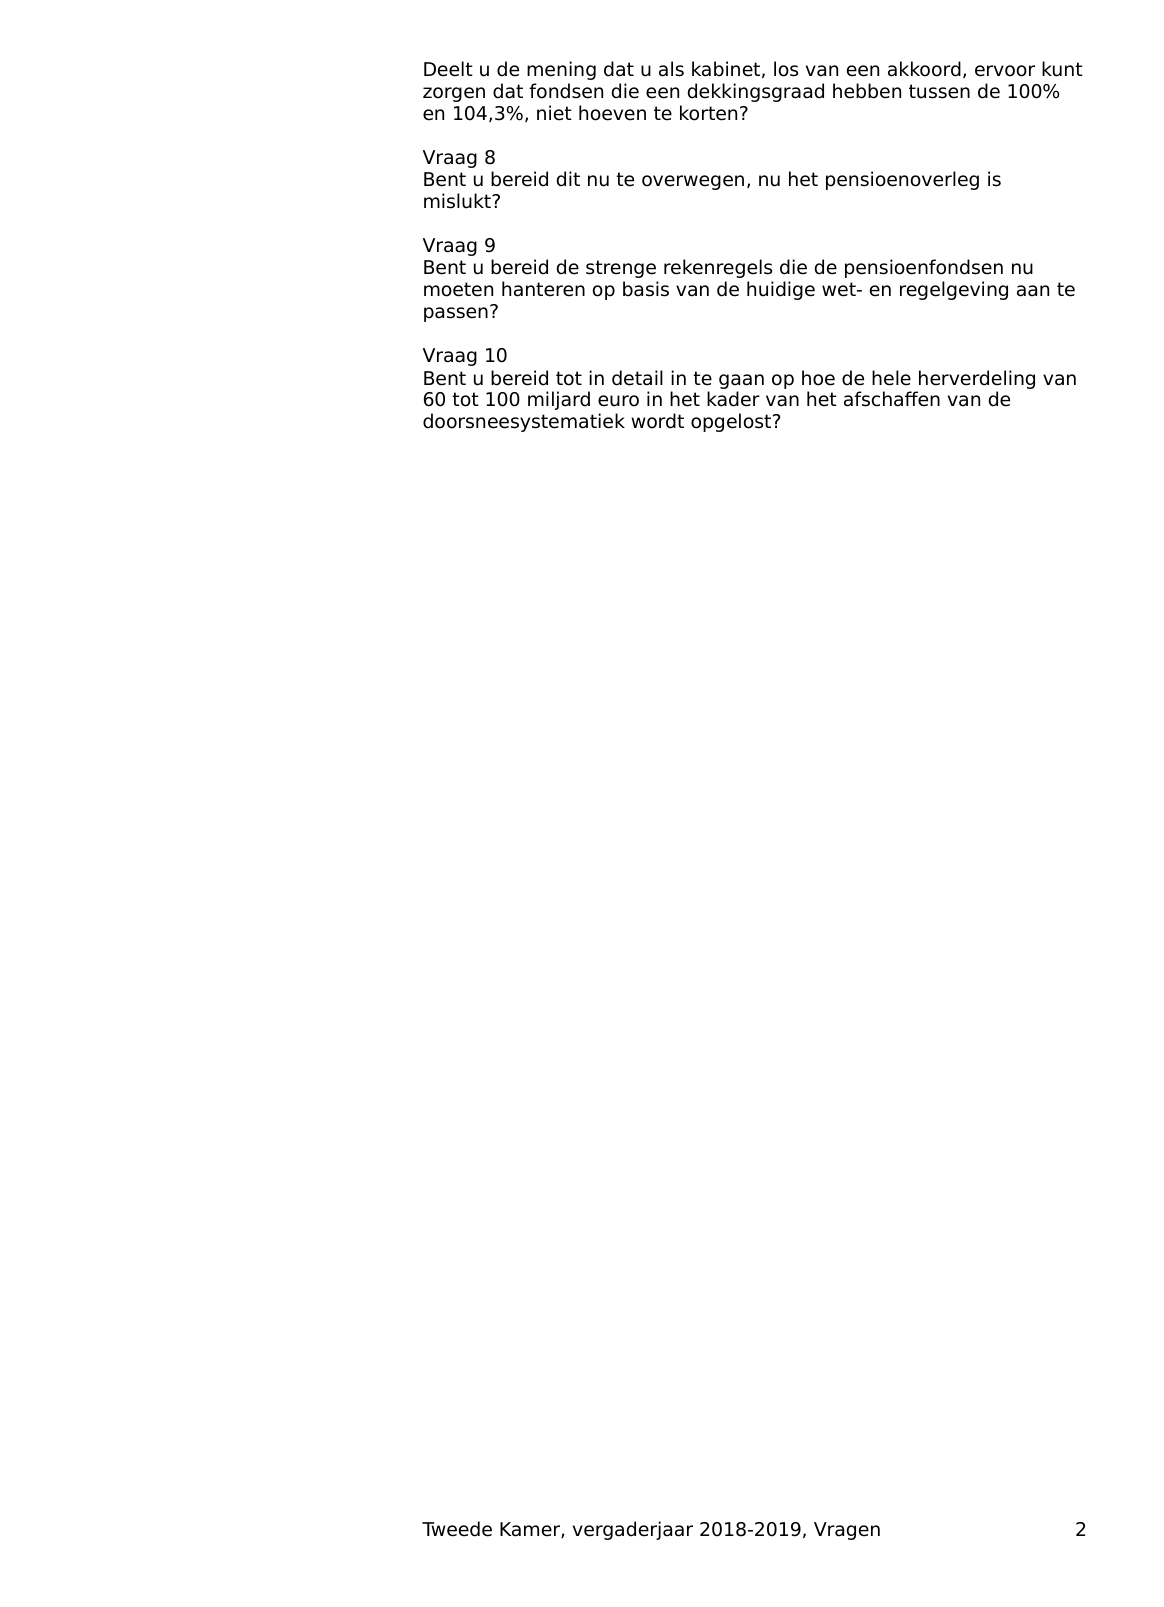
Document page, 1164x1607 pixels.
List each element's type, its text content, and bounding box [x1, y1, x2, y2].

text Vraag 8 [422, 147, 1087, 169]
text Bent u bereid dit nu te overwegen, nu het pensioenoverleg is mislukt? [422, 169, 1087, 213]
text Vraag 9 [422, 235, 1087, 257]
text Bent u bereid de strenge rekenregels die de pensioenfondsen nu moeten hanteren op basis van de huidige wet- en regelgeving aan te passen? [422, 257, 1087, 323]
text Bent u bereid tot in detail in te gaan op hoe de hele herverdeling van 60 tot 100 miljard euro in het kader van het afschaffen van de doorsneesystematiek wordt opgelost? [422, 367, 1087, 433]
text Deelt u de mening dat u als kabinet, los van een akkoord, ervoor kunt zorgen dat fondsen die een dekkingsgraad hebben tussen de 100% en 104,3%, niet hoeven te korten? [422, 59, 1087, 125]
text Vraag 10 [422, 345, 1087, 367]
